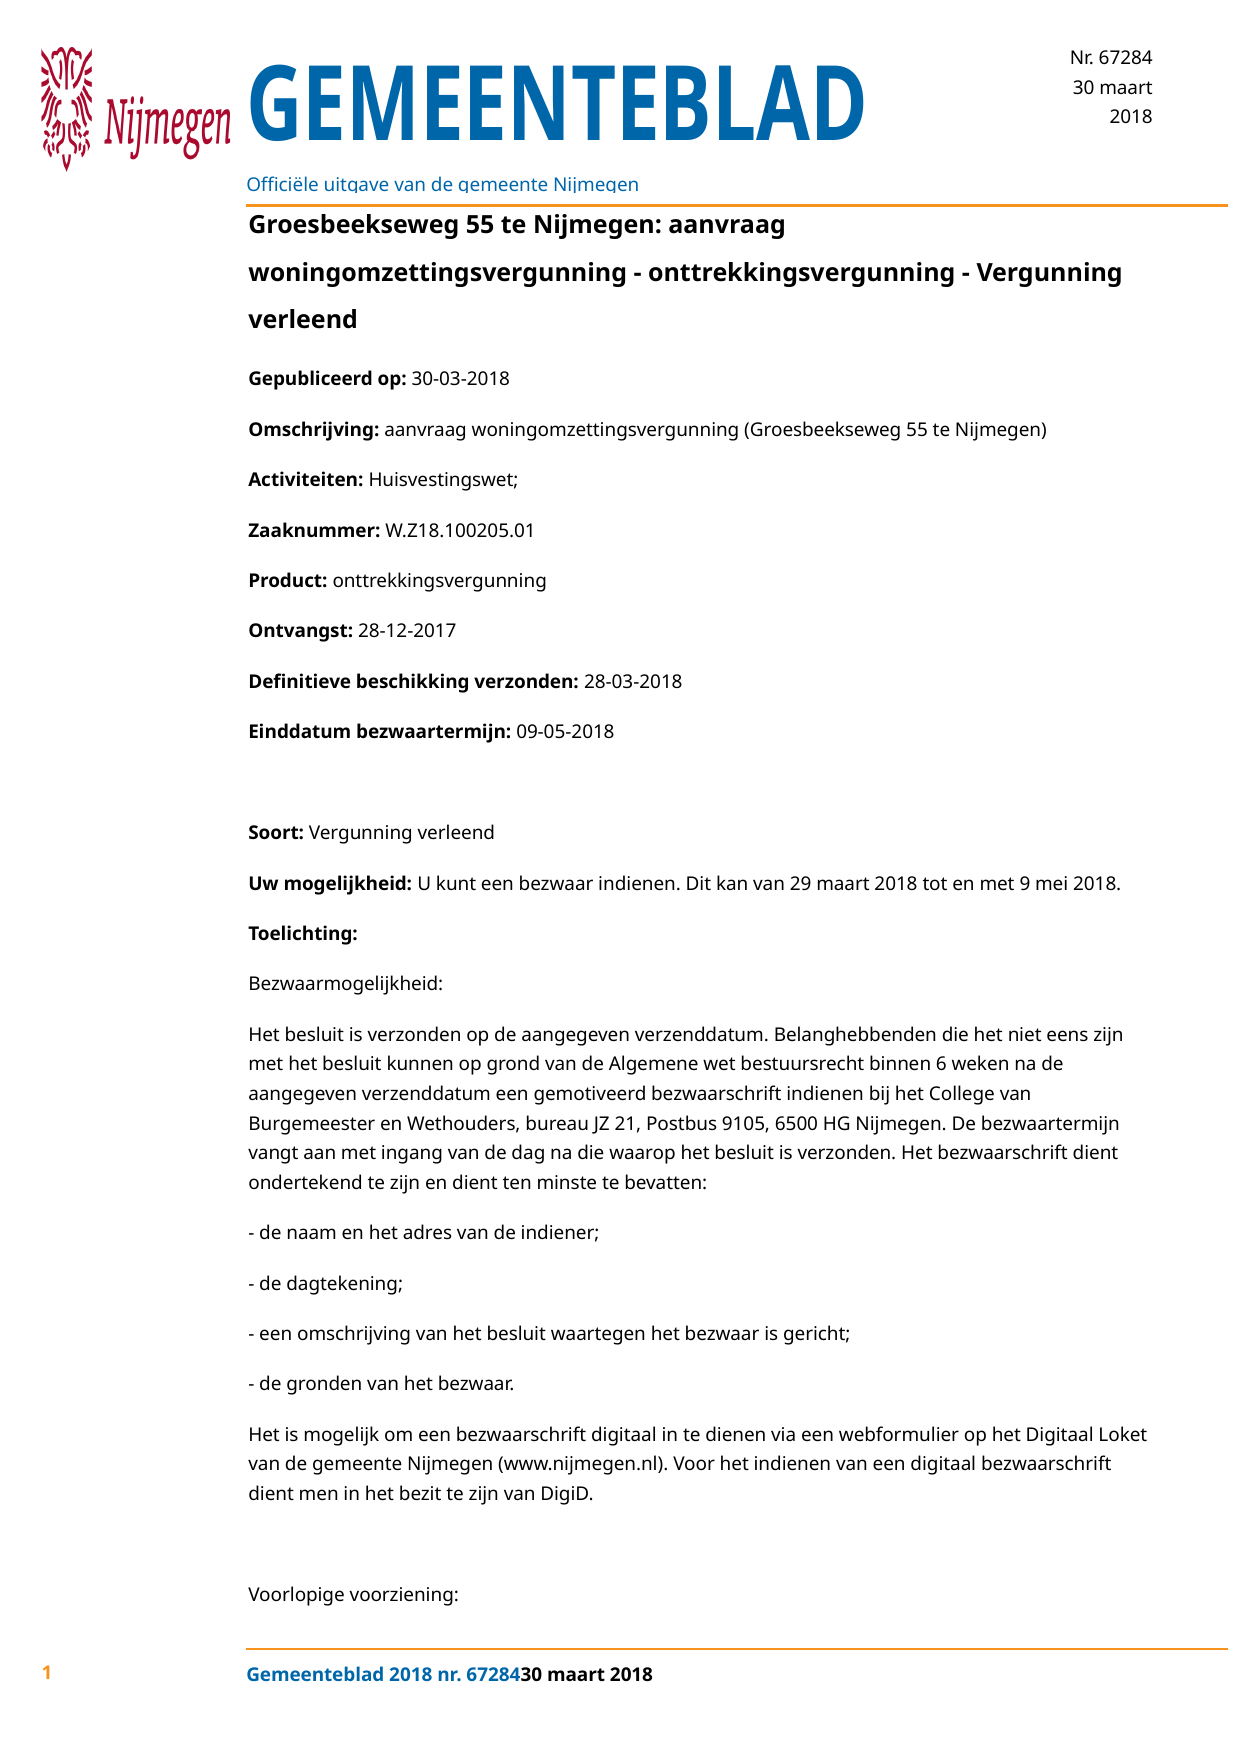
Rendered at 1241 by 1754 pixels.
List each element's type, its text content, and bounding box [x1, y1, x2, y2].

text Activiteiten: Huisvestingswet; [248, 466, 1152, 492]
text - de dagtekening; [248, 1270, 1152, 1295]
text Omschrijving: aanvraag woningomzettingsvergunning (Groesbeekseweg 55 te Nijmegen) [248, 416, 1152, 442]
text Ontvangst: 28-12-2017 [248, 618, 1152, 643]
text Zaaknummer: W.Z18.100205.01 [248, 517, 1152, 542]
text Het is mogelijk om een bezwaarschrift digitaal in te dienen via een webformulier op het Digitaal Loket van de gemeente Nijmegen (www.nijmegen.nl). Voor het indienen van een digitaal bezwaarschrift dient men in het bezit te zijn van DigiD. [248, 1421, 1152, 1506]
text Product: onttrekkingsvergunning [248, 567, 1152, 593]
picture [41, 47, 231, 172]
text Toelichting: [248, 920, 1152, 946]
text - de gronden van het bezwaar. [248, 1371, 1152, 1396]
text Definitieve beschikking verzonden: 28-03-2018 [248, 668, 1152, 694]
text Einddatum bezwaartermijn: 09-05-2018 [248, 718, 1152, 744]
text Uw mogelijkheid: U kunt een bezwaar indienen. Dit kan van 29 maart 2018 tot en met 9 mei 2018. [248, 870, 1152, 895]
text Voorlopige voorziening: [248, 1581, 1152, 1607]
text - de naam en het adres van de indiener; [248, 1219, 1152, 1245]
text Bezwaarmogelijkheid: [248, 971, 1152, 996]
text Soort: Vergunning verleend [248, 819, 1152, 845]
text Het besluit is verzonden op de aangegeven verzenddatum. Belanghebbenden die het niet eens zijn met het besluit kunnen op grond van de Algemene wet bestuursrecht binnen 6 weken na de aangegeven verzenddatum een gemotiveerd bezwaarschrift indienen bij het College van Burgemeester en Wethouders, bureau JZ 21, Postbus 9105, 6500 HG Nijmegen. De bezwaartermijn vangt aan met ingang van de dag na die waarop het besluit is verzonden. Het bezwaarschrift dient ondertekend te zijn en dient ten minste te bevatten: [248, 1021, 1152, 1194]
text Gepubliceerd op: 30-03-2018 [248, 366, 1152, 391]
text - een omschrijving van het besluit waartegen het bezwaar is gericht; [248, 1320, 1152, 1346]
text Groesbeekseweg 55 te Nijmegen: aanvraag woningomzettingsvergunning - onttrekkingsvergunning - Vergunning verleend [248, 207, 1152, 336]
